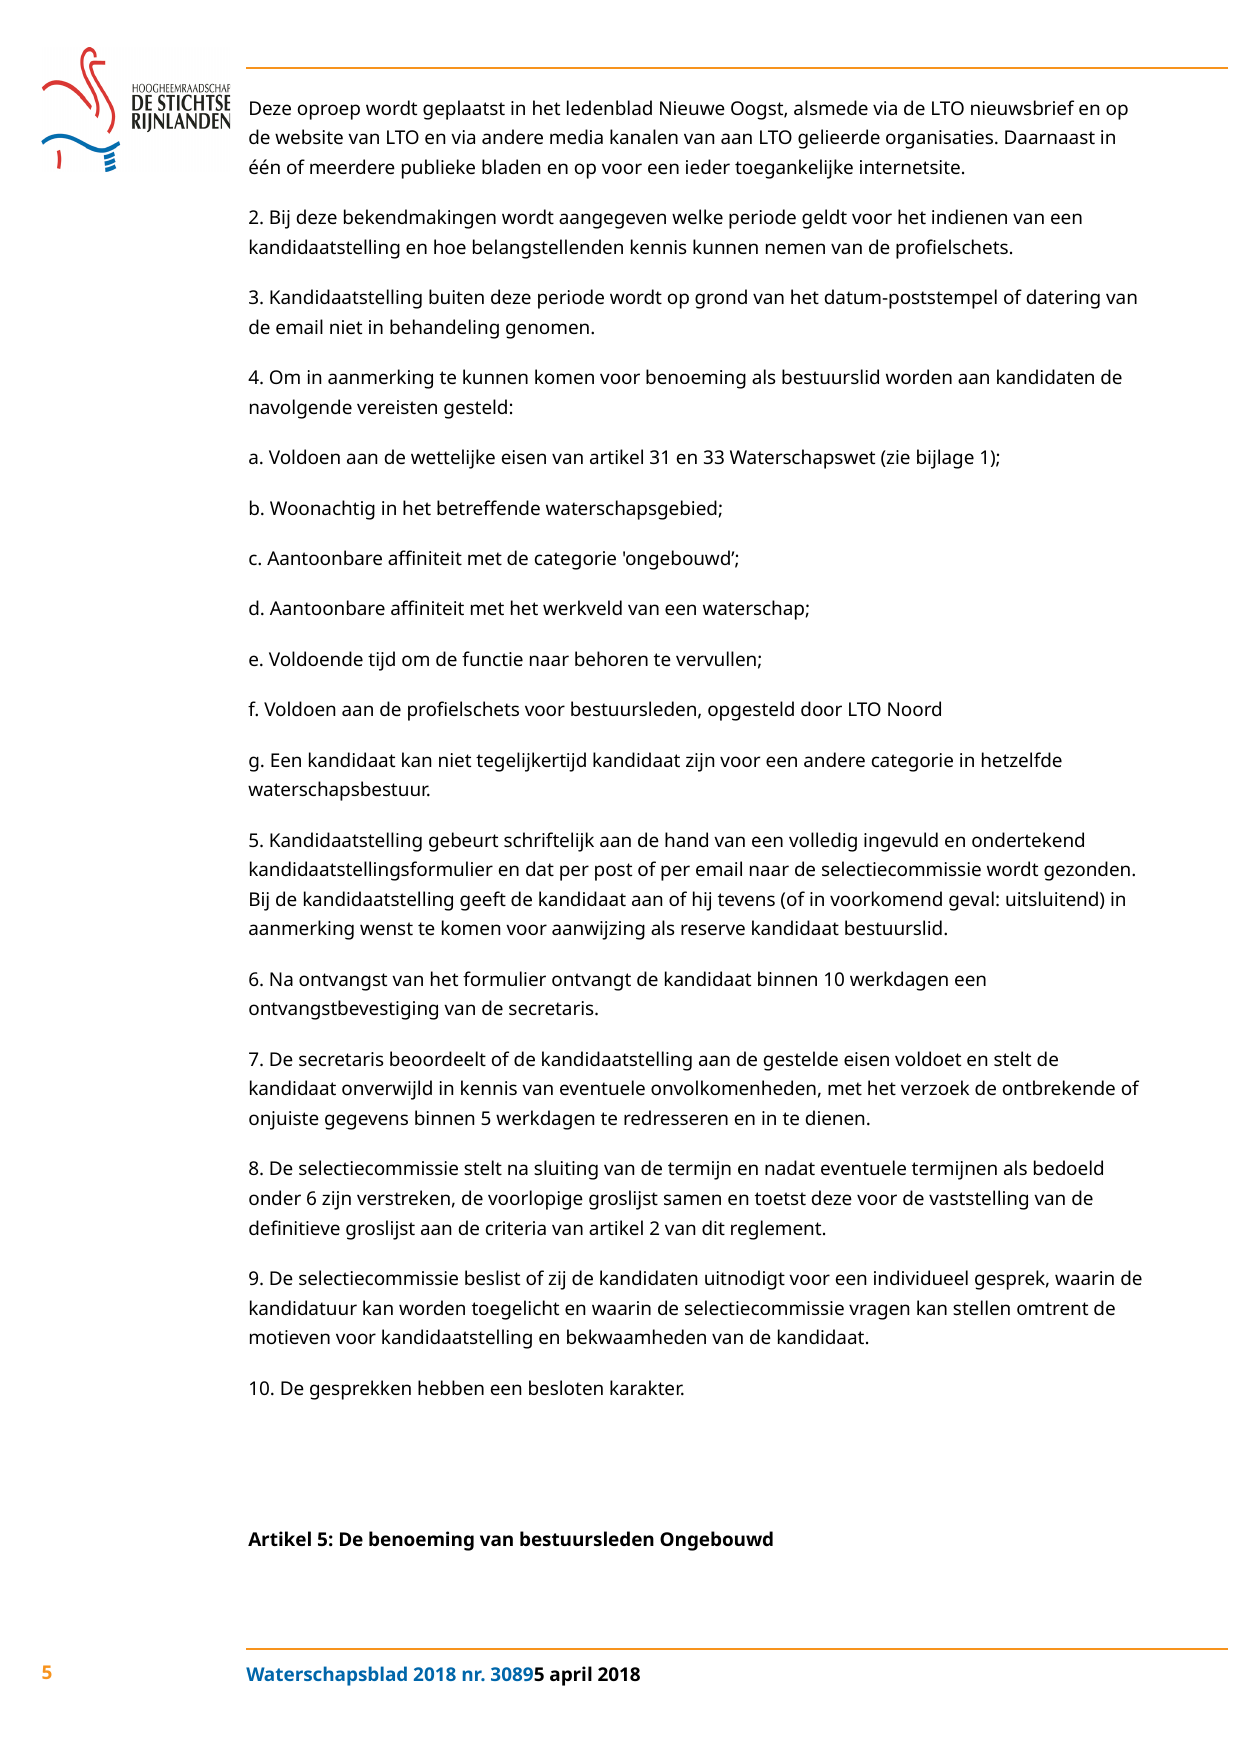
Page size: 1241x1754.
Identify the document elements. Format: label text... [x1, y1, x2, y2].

text 6. Na ontvangst van het formulier ontvangt de kandidaat binnen 10 werkdagen een ontvangstbevestiging van de secretaris. [248, 966, 1152, 1021]
text 9. De selectiecommissie beslist of zij de kandidaten uitnodigt voor een individueel gesprek, waarin de kandidatuur kan worden toegelicht en waarin de selectiecommissie vragen kan stellen omtrent de motieven voor kandidaatstelling en bekwaamheden van de kandidaat. [248, 1265, 1152, 1350]
text e. Voldoende tijd om de functie naar behoren te vervullen; [248, 646, 1152, 672]
text a. Voldoen aan de wettelijke eisen van artikel 31 en 33 Waterschapswet (zie bijlage 1); [248, 444, 1152, 470]
text 3. Kandidaatstelling buiten deze periode wordt op grond van het datum-poststempel of datering van de email niet in behandeling genomen. [248, 284, 1152, 340]
text Deze oproep wordt geplaatst in het ledenblad Nieuwe Oogst, alsmede via de LTO nieuwsbrief en op de website van LTO en via andere media kanalen van aan LTO gelieerde organisaties. Daarnaast in één of meerdere publieke bladen en op voor een ieder toegankelijke internetsite. [248, 95, 1152, 180]
text c. Aantoonbare affiniteit met de categorie 'ongebouwd’; [248, 545, 1152, 571]
text 5. Kandidaatstelling gebeurt schriftelijk aan de hand van een volledig ingevuld en ondertekend kandidaatstellingsformulier en dat per post of per email naar de selectiecommissie wordt gezonden. Bij de kandidaatstelling geeft de kandidaat aan of hij tevens (of in voorkomend geval: uitsluitend) in aanmerking wenst te komen voor aanwijzing als reserve kandidaat bestuurslid. [248, 827, 1152, 941]
text f. Voldoen aan de profielschets voor bestuursleden, opgesteld door LTO Noord [248, 696, 1152, 722]
text 8. De selectiecommissie stelt na sluiting van de termijn en nadat eventuele termijnen als bedoeld onder 6 zijn verstreken, de voorlopige groslijst samen en toetst deze voor de vaststelling van de definitieve groslijst aan de criteria van artikel 2 van dit reglement. [248, 1156, 1152, 1241]
picture [41, 47, 231, 172]
text 10. De gesprekken hebben een besloten karakter. [248, 1375, 1152, 1401]
text 7. De secretaris beoordeelt of de kandidaatstelling aan de gestelde eisen voldoet en stelt de kandidaat onverwijld in kennis van eventuele onvolkomenheden, met het verzoek de ontbrekende of onjuiste gegevens binnen 5 werkdagen te redresseren en in te dienen. [248, 1046, 1152, 1131]
text g. Een kandidaat kan niet tegelijkertijd kandidaat zijn voor een andere categorie in hetzelfde waterschapsbestuur. [248, 747, 1152, 802]
text b. Woonachtig in het betreffende waterschapsgebied; [248, 495, 1152, 521]
text 2. Bij deze bekendmakingen wordt aangegeven welke periode geldt voor het indienen van een kandidaatstelling en hoe belangstellenden kennis kunnen nemen van de profielschets. [248, 204, 1152, 260]
text 4. Om in aanmerking te kunnen komen voor benoeming als bestuurslid worden aan kandidaten de navolgende vereisten gesteld: [248, 364, 1152, 420]
text Artikel 5: De benoeming van bestuursleden Ongebouwd [248, 1526, 1152, 1552]
text d. Aantoonbare affiniteit met het werkveld van een waterschap; [248, 596, 1152, 621]
